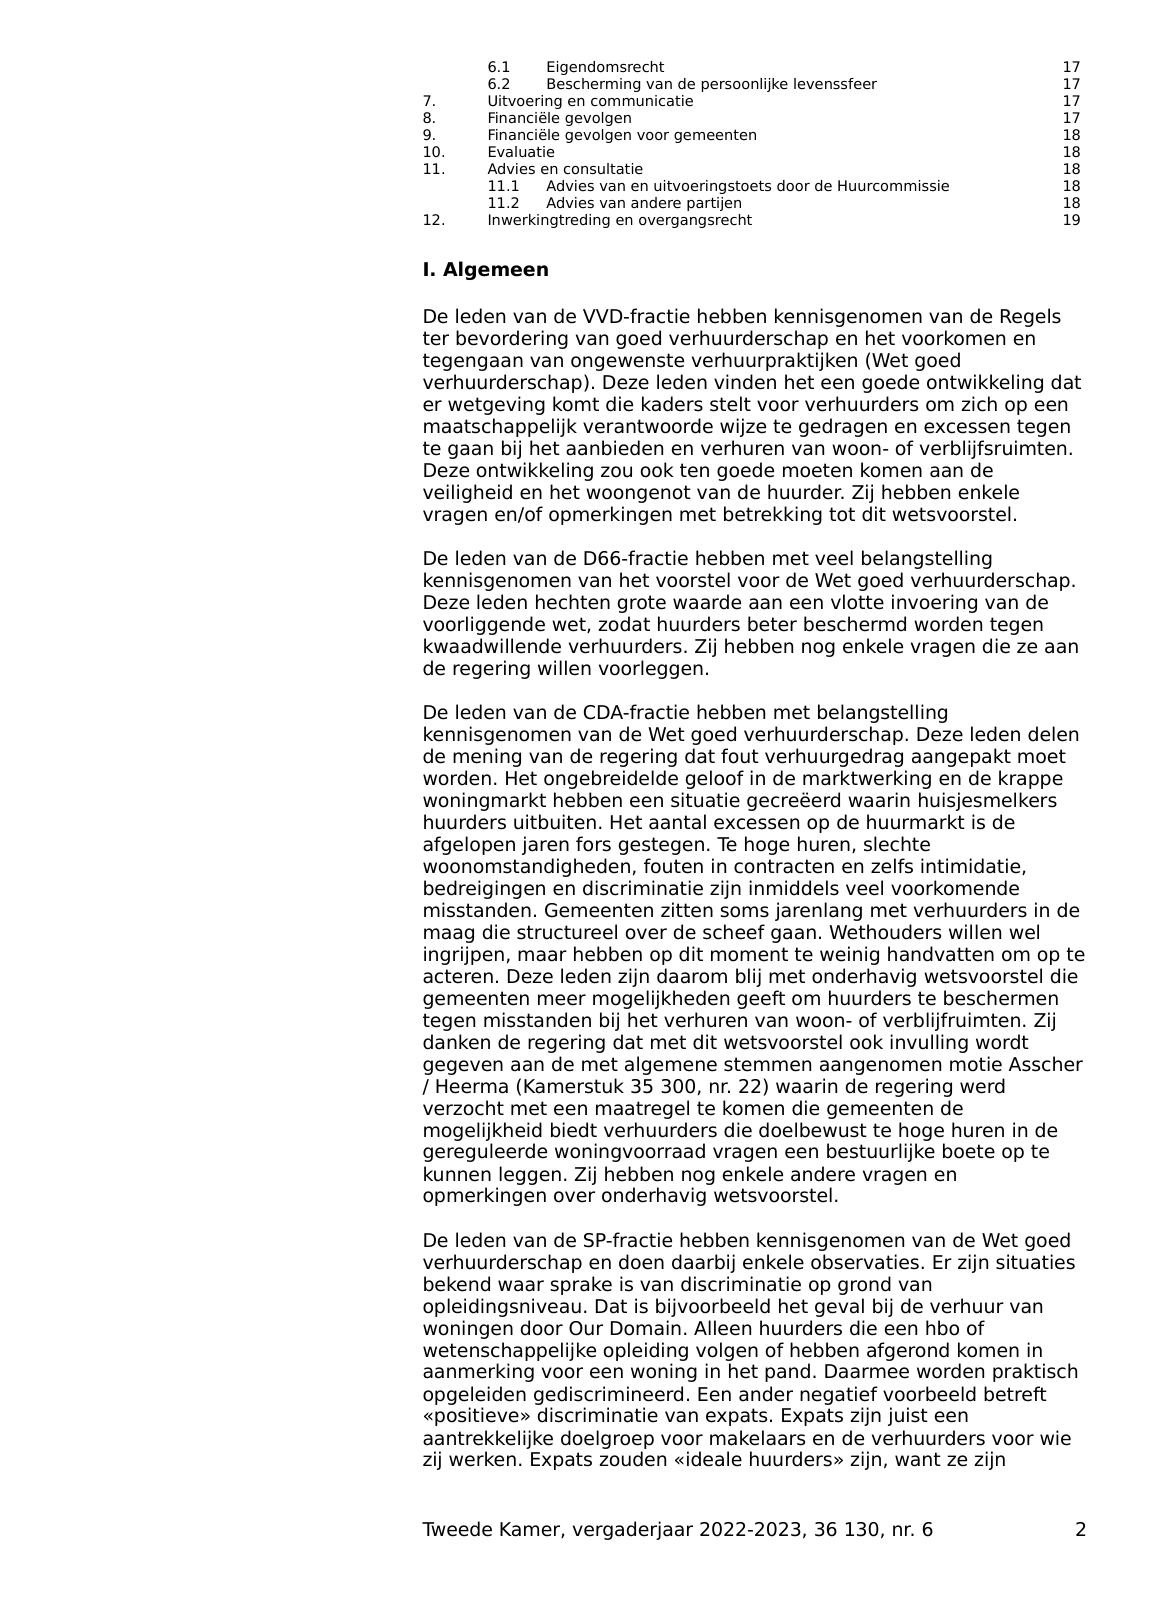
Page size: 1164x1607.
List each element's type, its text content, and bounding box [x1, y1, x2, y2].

table_cell 12. [422, 212, 481, 229]
table_cell Advies van en uitvoeringstoets door de Huurcommissie [540, 178, 1027, 195]
table_cell 7. [422, 93, 481, 110]
table_cell 11.1 [481, 178, 540, 195]
table_cell 18 [1028, 195, 1087, 212]
table_cell 18 [1028, 178, 1087, 195]
table_cell 6.1 [481, 59, 540, 76]
table_cell [422, 76, 481, 93]
table_cell [422, 195, 481, 212]
table_cell Inwerkingtreding en overgangsrecht [481, 212, 1027, 229]
table_cell 18 [1028, 161, 1087, 178]
table_cell Uitvoering en communicatie [481, 93, 1027, 110]
text De leden van de D66-fractie hebben met veel belangstelling kennisgenomen van het voorstel voor de Wet goed verhuurderschap. Deze leden hechten grote waarde aan een vlotte invoering van de voorliggende wet, zodat huurders beter beschermd worden tegen kwaadwillende verhuurders. Zij hebben nog enkele vragen die ze aan de regering willen voorleggen. [422, 548, 1087, 680]
table_cell Evaluatie [481, 144, 1027, 161]
table_cell Advies van andere partijen [540, 195, 1027, 212]
subtitle I. Algemeen [422, 259, 1087, 281]
table_cell 9. [422, 127, 481, 144]
table_cell 10. [422, 144, 481, 161]
table_cell 17 [1028, 76, 1087, 93]
text De leden van de SP-fractie hebben kennisgenomen van de Wet goed verhuurderschap en doen daarbij enkele observaties. Er zijn situaties bekend waar sprake is van discriminatie op grond van opleidingsniveau. Dat is bijvoorbeeld het geval bij de verhuur van woningen door Our Domain. Alleen huurders die een hbo of wetenschappelijke opleiding volgen of hebben afgerond komen in aanmerking voor een woning in het pand. Daarmee worden praktisch opgeleiden gediscrimineerd. Een ander negatief voorbeeld betreft «positieve» discriminatie van expats. Expats zijn juist een aantrekkelijke doelgroep voor makelaars en de verhuurders voor wie zij werken. Expats zouden «ideale huurders» zijn, want ze zijn [422, 1229, 1087, 1471]
table_cell 17 [1028, 59, 1087, 76]
table_cell Advies en consultatie [481, 161, 1027, 178]
table_cell [422, 178, 481, 195]
table_cell 17 [1028, 93, 1087, 110]
table_cell 18 [1028, 127, 1087, 144]
table_cell Financiële gevolgen voor gemeenten [481, 127, 1027, 144]
table_cell 6.2 [481, 76, 540, 93]
table_cell 17 [1028, 110, 1087, 127]
table_cell 19 [1028, 212, 1087, 229]
table_cell [422, 59, 481, 76]
table_cell Eigendomsrecht [540, 59, 1027, 76]
table_cell Bescherming van de persoonlijke levenssfeer [540, 76, 1027, 93]
table_cell 18 [1028, 144, 1087, 161]
table_cell 8. [422, 110, 481, 127]
table_cell Financiële gevolgen [481, 110, 1027, 127]
table_cell 11.2 [481, 195, 540, 212]
table_cell 11. [422, 161, 481, 178]
text De leden van de CDA-fractie hebben met belangstelling kennisgenomen van de Wet goed verhuurderschap. Deze leden delen de mening van de regering dat fout verhuurgedrag aangepakt moet worden. Het ongebreidelde geloof in de marktwerking en de krappe woningmarkt hebben een situatie gecreëerd waarin huisjesmelkers huurders uitbuiten. Het aantal excessen op de huurmarkt is de afgelopen jaren fors gestegen. Te hoge huren, slechte woonomstandigheden, fouten in contracten en zelfs intimidatie, bedreigingen en discriminatie zijn inmiddels veel voorkomende misstanden. Gemeenten zitten soms jarenlang met verhuurders in de maag die structureel over de scheef gaan. Wethouders willen wel ingrijpen, maar hebben op dit moment te weinig handvatten om op te acteren. Deze leden zijn daarom blij met onderhavig wetsvoorstel die gemeenten meer mogelijkheden geeft om huurders te beschermen tegen misstanden bij het verhuren van woon- of verblijfruimten. Zij danken de regering dat met dit wetsvoorstel ook invulling wordt gegeven aan de met algemene stemmen aangenomen motie Asscher / Heerma (Kamerstuk 35 300, nr. 22) waarin de regering werd verzocht met een maatregel te komen die gemeenten de mogelijkheid biedt verhuurders die doelbewust te hoge huren in de gereguleerde woningvoorraad vragen een bestuurlijke boete op te kunnen leggen. Zij hebben nog enkele andere vragen en opmerkingen over onderhavig wetsvoorstel. [422, 702, 1087, 1207]
text De leden van de VVD-fractie hebben kennisgenomen van de Regels ter bevordering van goed verhuurderschap en het voorkomen en tegengaan van ongewenste verhuurpraktijken (Wet goed verhuurderschap). Deze leden vinden het een goede ontwikkeling dat er wetgeving komt die kaders stelt voor verhuurders om zich op een maatschappelijk verantwoorde wijze te gedragen en excessen tegen te gaan bij het aanbieden en verhuren van woon- of verblijfsruimten. Deze ontwikkeling zou ook ten goede moeten komen aan de veiligheid en het woongenot van de huurder. Zij hebben enkele vragen en/of opmerkingen met betrekking tot dit wetsvoorstel. [422, 306, 1087, 526]
